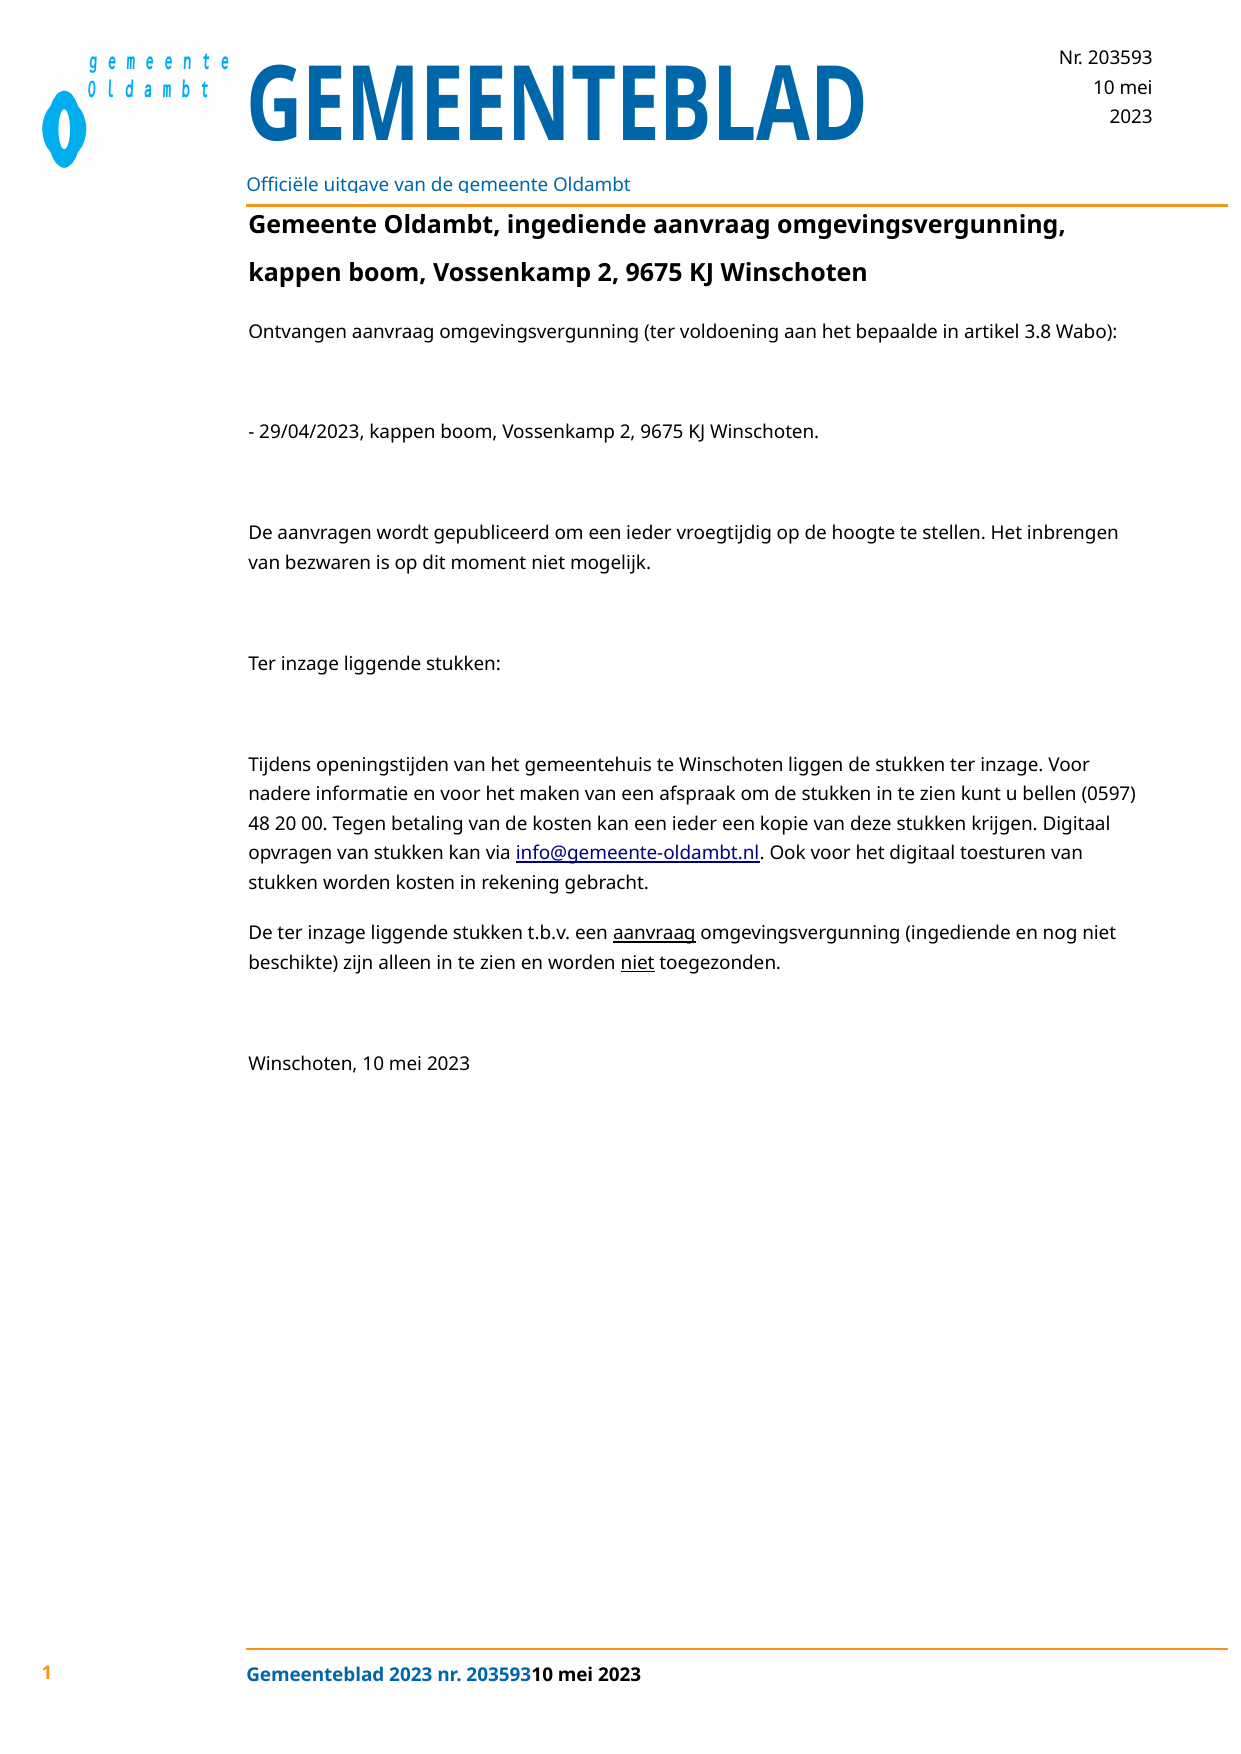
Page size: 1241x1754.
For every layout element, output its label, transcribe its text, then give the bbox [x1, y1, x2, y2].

text Gemeente Oldambt, ingediende aanvraag omgevingsvergunning, kappen boom, Vossenkamp 2, 9675 KJ Winschoten [248, 207, 1152, 288]
text Tijdens openingstijden van het gemeentehuis te Winschoten liggen de stukken ter inzage. Voor nadere informatie en voor het maken van een afspraak om de stukken in te zien kunt u bellen (0597) 48 20 00. Tegen betaling van de kosten kan een ieder een kopie van deze stukken krijgen. Digitaal opvragen van stukken kan via info@gemeente-oldambt.nl. Ook voor het digitaal toesturen van stukken worden kosten in rekening gebracht. [248, 751, 1152, 895]
text Ter inzage liggende stukken: [248, 650, 1152, 676]
text Ontvangen aanvraag omgevingsvergunning (ter voldoening aan het bepaalde in artikel 3.8 Wabo): [248, 318, 1152, 344]
text - 29/04/2023, kappen boom, Vossenkamp 2, 9675 KJ Winschoten. [248, 419, 1152, 444]
text Winschoten, 10 mei 2023 [248, 1050, 1152, 1076]
text De aanvragen wordt gepubliceerd om een ieder vroegtijdig op de hoogte te stellen. Het inbrengen van bezwaren is op dit moment niet mogelijk. [248, 519, 1152, 575]
picture [41, 47, 231, 172]
text De ter inzage liggende stukken t.b.v. een aanvraag omgevingsvergunning (ingediende en nog niet beschikte) zijn alleen in te zien en worden niet toegezonden. [248, 919, 1152, 975]
